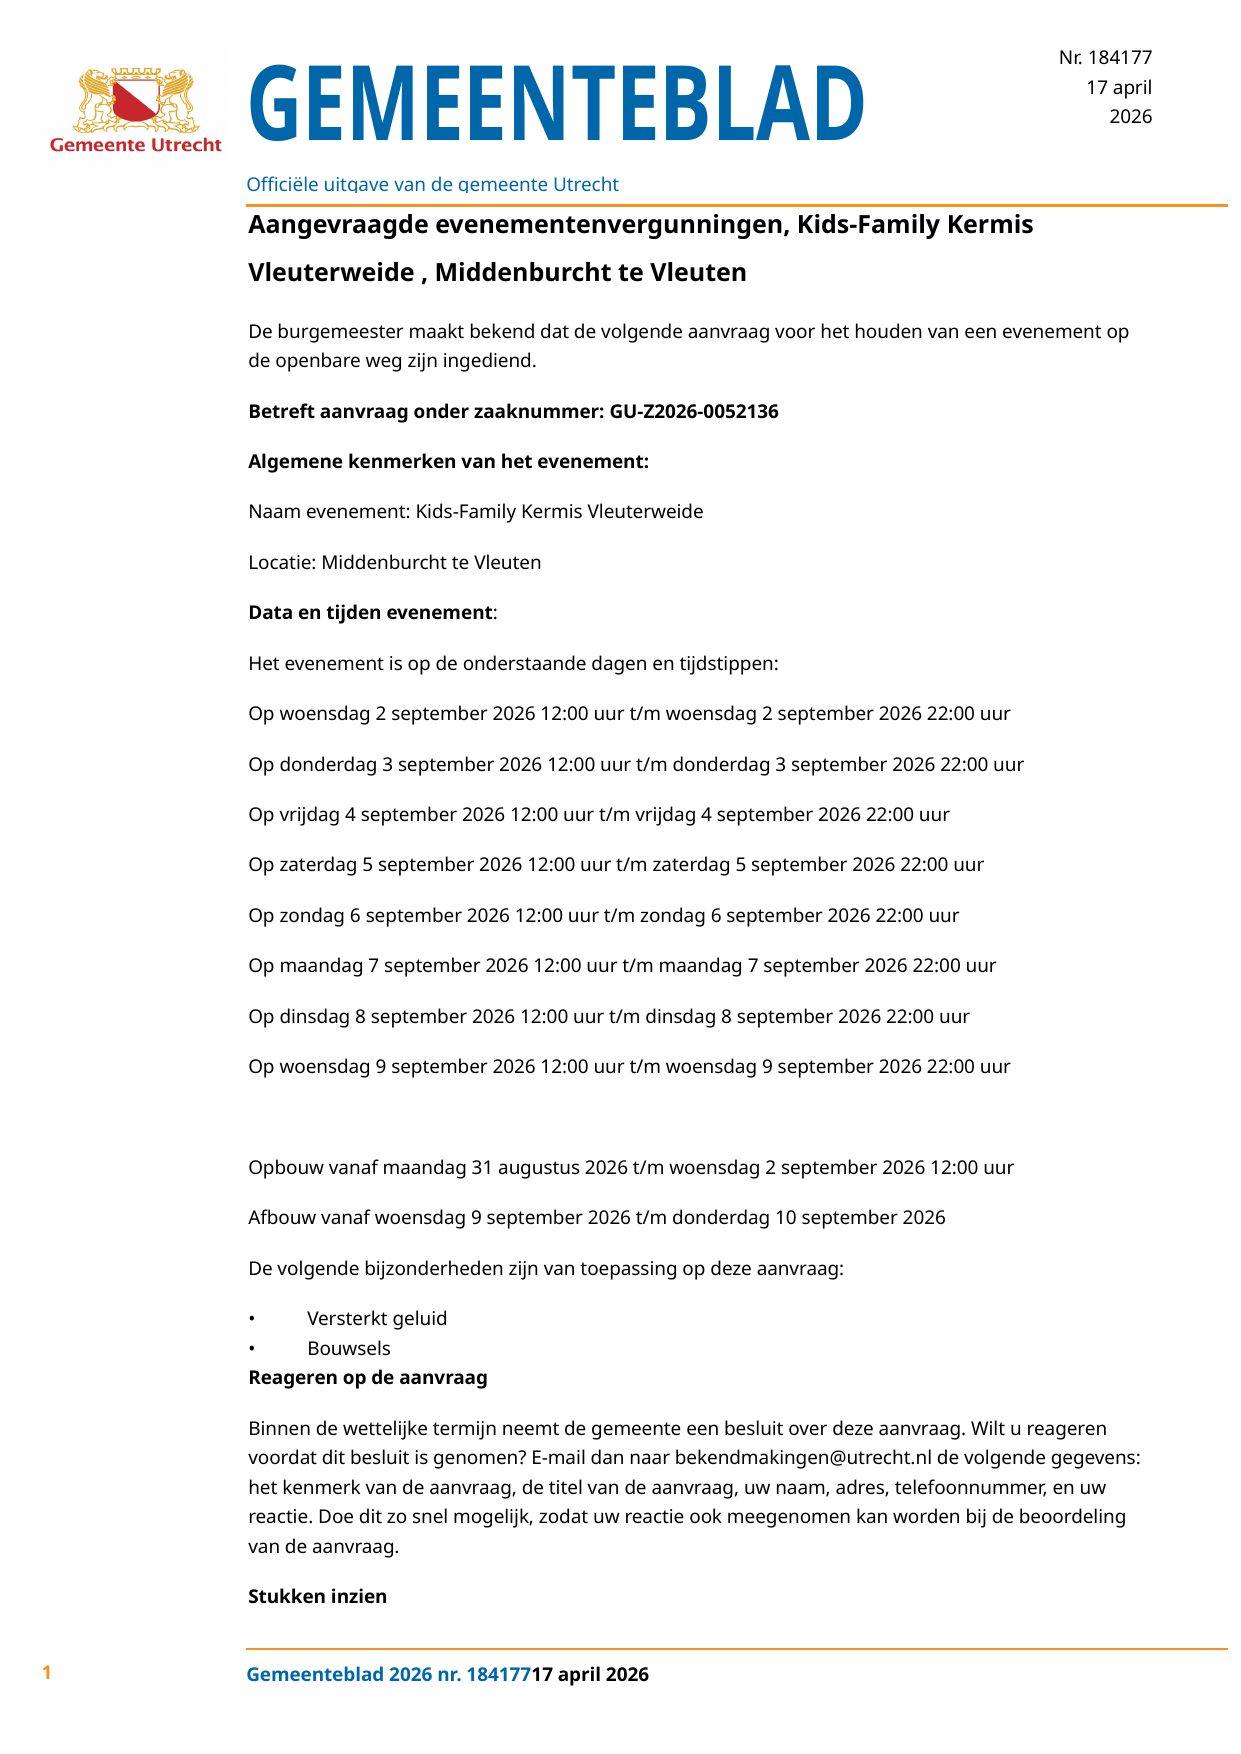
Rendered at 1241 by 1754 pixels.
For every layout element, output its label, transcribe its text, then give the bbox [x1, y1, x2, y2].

list Versterkt geluid [248, 1305, 1152, 1331]
text Data en tijden evenement: [248, 599, 1152, 625]
text Op woensdag 9 september 2026 12:00 uur t/m woensdag 9 september 2026 22:00 uur [248, 1053, 1152, 1079]
text Opbouw vanaf maandag 31 augustus 2026 t/m woensdag 2 september 2026 12:00 uur [248, 1154, 1152, 1180]
picture [41, 47, 231, 172]
list Bouwsels [248, 1335, 1152, 1361]
text Naam evenement: Kids-Family Kermis Vleuterweide [248, 499, 1152, 524]
text Het evenement is op de onderstaande dagen en tijdstippen: [248, 650, 1152, 676]
text Op maandag 7 september 2026 12:00 uur t/m maandag 7 september 2026 22:00 uur [248, 952, 1152, 978]
text Op zaterdag 5 september 2026 12:00 uur t/m zaterdag 5 september 2026 22:00 uur [248, 852, 1152, 877]
text De volgende bijzonderheden zijn van toepassing op deze aanvraag: [248, 1255, 1152, 1281]
text Algemene kenmerken van het evenement: [248, 448, 1152, 474]
text Op vrijdag 4 september 2026 12:00 uur t/m vrijdag 4 september 2026 22:00 uur [248, 801, 1152, 827]
text Reageren op de aanvraag [248, 1364, 1152, 1390]
text De burgemeester maakt bekend dat de volgende aanvraag voor het houden van een evenement op de openbare weg zijn ingediend. [248, 318, 1152, 373]
text Op donderdag 3 september 2026 12:00 uur t/m donderdag 3 september 2026 22:00 uur [248, 751, 1152, 777]
text Op woensdag 2 september 2026 12:00 uur t/m woensdag 2 september 2026 22:00 uur [248, 700, 1152, 726]
text Afbouw vanaf woensdag 9 september 2026 t/m donderdag 10 september 2026 [248, 1204, 1152, 1230]
text Aangevraagde evenementenvergunningen, Kids-Family Kermis Vleuterweide , Middenburcht te Vleuten [248, 207, 1152, 288]
text Stukken inzien [248, 1584, 1152, 1609]
text Locatie: Middenburcht te Vleuten [248, 549, 1152, 575]
text Betreft aanvraag onder zaaknummer: GU-Z2026-0052136 [248, 398, 1152, 424]
text Op dinsdag 8 september 2026 12:00 uur t/m dinsdag 8 september 2026 22:00 uur [248, 1003, 1152, 1029]
text Op zondag 6 september 2026 12:00 uur t/m zondag 6 september 2026 22:00 uur [248, 902, 1152, 928]
text Binnen de wettelijke termijn neemt de gemeente een besluit over deze aanvraag. Wilt u reageren voordat dit besluit is genomen? E-mail dan naar bekendmakingen@utrecht.nl de volgende gegevens: het kenmerk van de aanvraag, de titel van de aanvraag, uw naam, adres, telefoonnummer, en uw reactie. Doe dit zo snel mogelijk, zodat uw reactie ook meegenomen kan worden bij de beoordeling van de aanvraag. [248, 1415, 1152, 1559]
